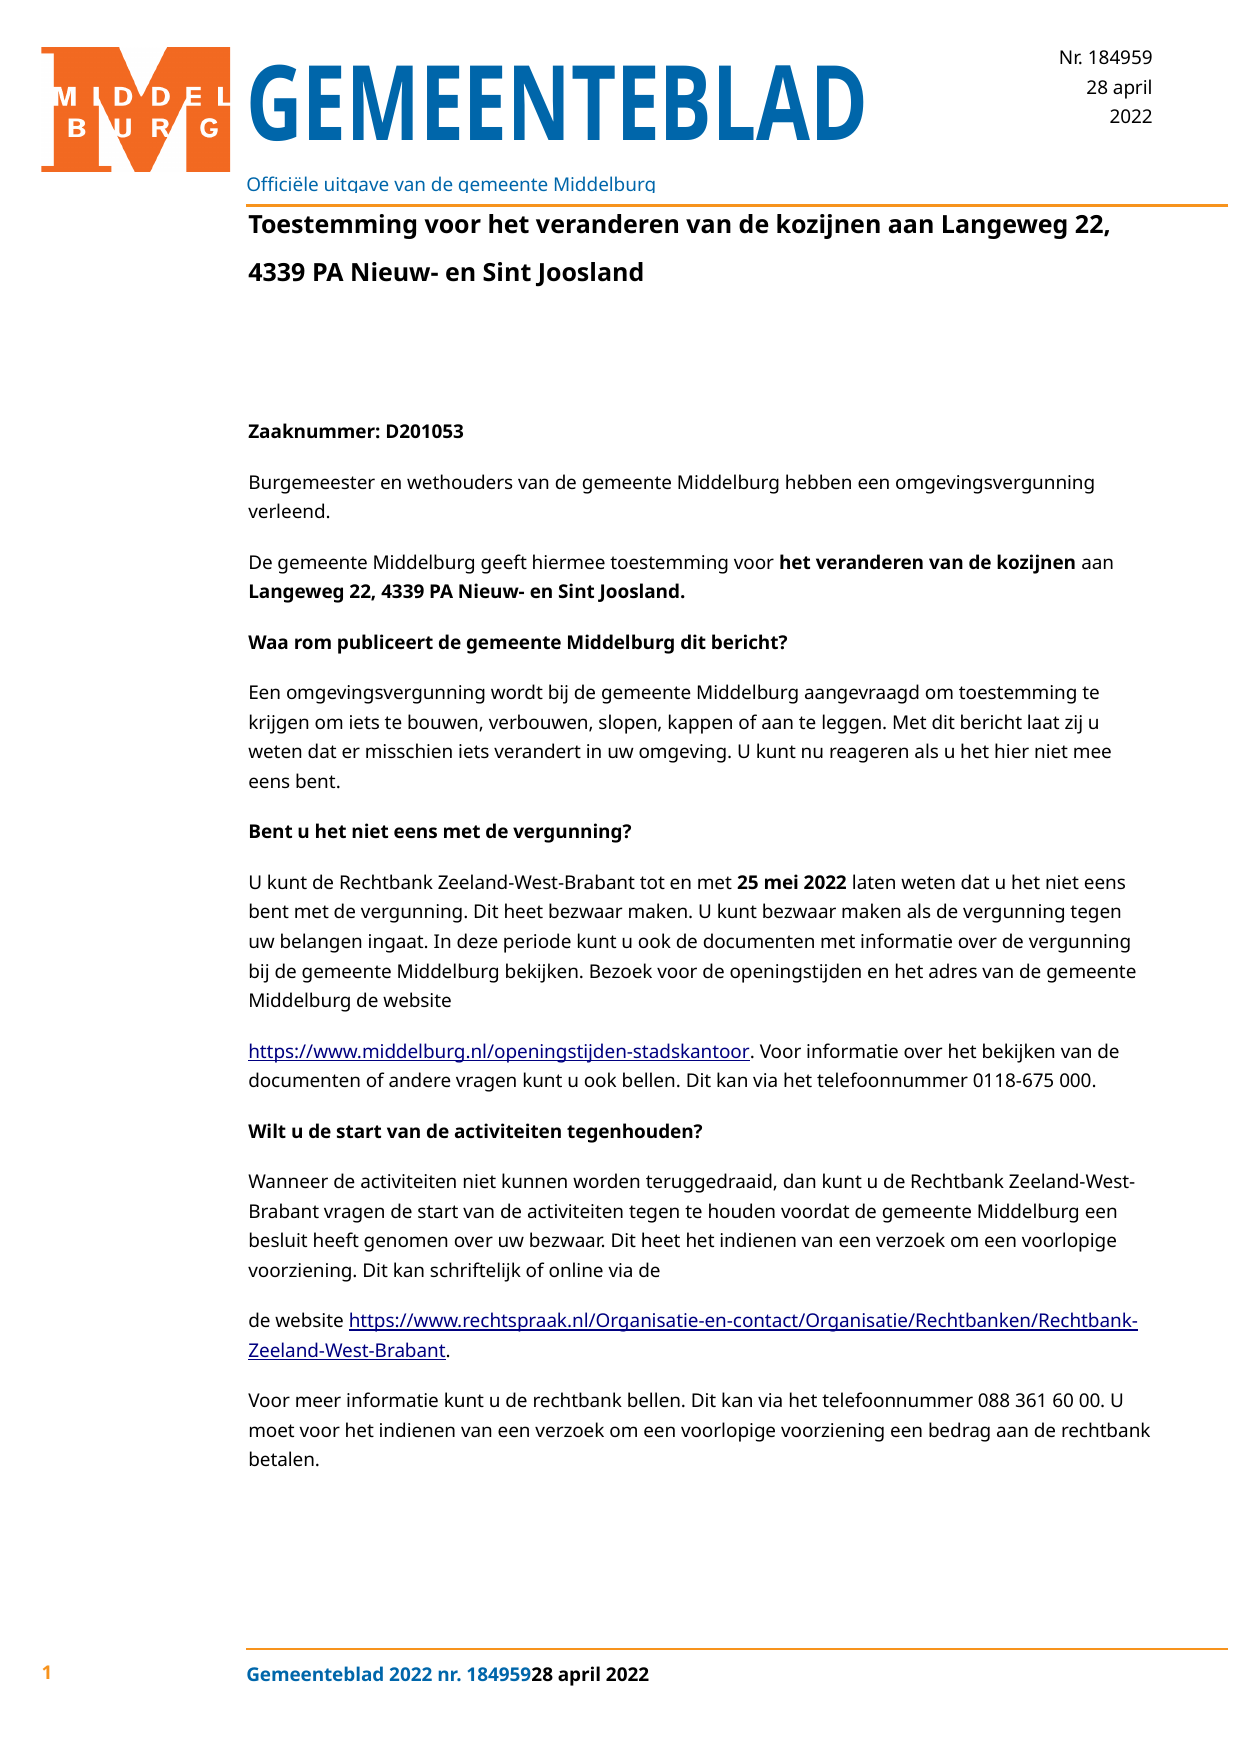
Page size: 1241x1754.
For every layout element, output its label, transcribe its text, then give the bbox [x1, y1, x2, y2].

text Burgemeester en wethouders van de gemeente Middelburg hebben een omgevingsvergunning verleend. [248, 469, 1152, 524]
text Een omgevingsvergunning wordt bij de gemeente Middelburg aangevraagd om toestemming te krijgen om iets te bouwen, verbouwen, slopen, kappen of aan te leggen. Met dit bericht laat zij u weten dat er misschien iets verandert in uw omgeving. U kunt nu reageren als u het hier niet mee eens bent. [248, 679, 1152, 794]
text https://www.middelburg.nl/openingstijden-stadskantoor. Voor informatie over het bekijken van de documenten of andere vragen kunt u ook bellen. Dit kan via het telefoonnummer 0118-675 000. [248, 1038, 1152, 1093]
text U kunt de Rechtbank Zeeland-West-Brabant tot en met 25 mei 2022 laten weten dat u het niet eens bent met de vergunning. Dit heet bezwaar maken. U kunt bezwaar maken als de vergunning tegen uw belangen ingaat. In deze periode kunt u ook de documenten met informatie over de vergunning bij de gemeente Middelburg bekijken. Bezoek voor de openingstijden en het adres van de gemeente Middelburg de website [248, 869, 1152, 1013]
text Zaaknummer: D201053 [248, 419, 1152, 444]
text Wanneer de activiteiten niet kunnen worden teruggedraaid, dan kunt u de Rechtbank Zeeland-West-Brabant vragen de start van de activiteiten tegen te houden voordat de gemeente Middelburg een besluit heeft genomen over uw bezwaar. Dit heet het indienen van een verzoek om een voorlopige voorziening. Dit kan schriftelijk of online via de [248, 1168, 1152, 1283]
text Waa rom publiceert de gemeente Middelburg dit bericht? [248, 629, 1152, 655]
text De gemeente Middelburg geeft hiermee toestemming voor het veranderen van de kozijnen aan Langeweg 22, 4339 PA Nieuw- en Sint Joosland. [248, 549, 1152, 604]
text de website https://www.rechtspraak.nl/Organisatie-en-contact/Organisatie/Rechtbanken/Rechtbank-Zeeland-West-Brabant. [248, 1307, 1152, 1363]
picture [41, 47, 231, 172]
text Wilt u de start van de activiteiten tegenhouden? [248, 1118, 1152, 1144]
text Bent u het niet eens met de vergunning? [248, 819, 1152, 844]
text Voor meer informatie kunt u de rechtbank bellen. Dit kan via het telefoonnummer 088 361 60 00. U moet voor het indienen van een verzoek om een voorlopige voorziening een bedrag aan de rechtbank betalen. [248, 1387, 1152, 1472]
text Toestemming voor het veranderen van de kozijnen aan Langeweg 22, 4339 PA Nieuw- en Sint Joosland [248, 207, 1152, 288]
